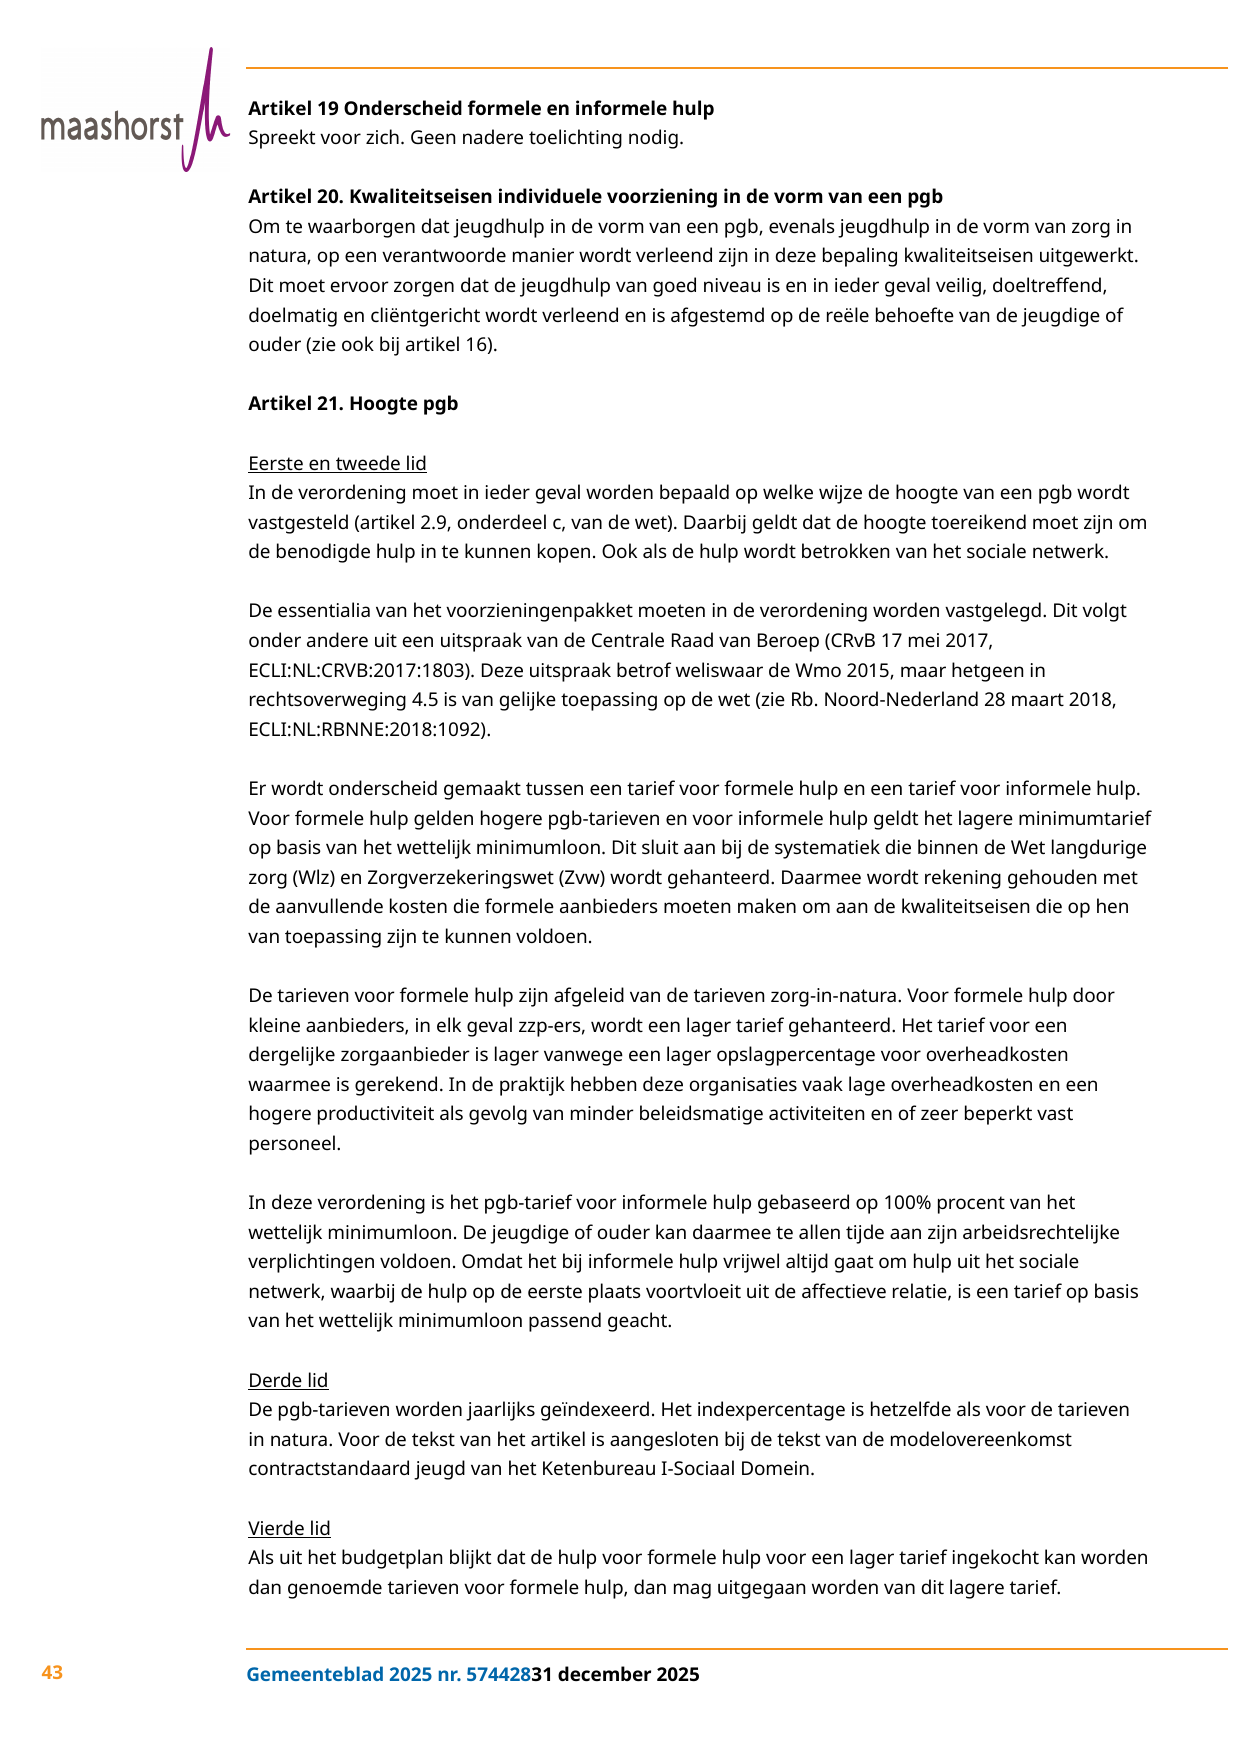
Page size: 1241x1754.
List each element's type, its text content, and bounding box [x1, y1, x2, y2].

text Vierde lid [248, 1515, 1152, 1541]
text Als uit het budgetplan blijkt dat de hulp voor formele hulp voor een lager tarief ingekocht kan worden dan genoemde tarieven voor formele hulp, dan mag uitgegaan worden van dit lagere tarief. [248, 1544, 1152, 1600]
text In de verordening moet in ieder geval worden bepaald op welke wijze de hoogte van een pgb wordt vastgesteld (artikel 2.9, onderdeel c, van de wet). Daarbij geldt dat de hoogte toereikend moet zijn om de benodigde hulp in te kunnen kopen. Ook als de hulp wordt betrokken van het sociale netwerk. [248, 479, 1152, 564]
text Eerste en tweede lid [248, 450, 1152, 476]
text De tarieven voor formele hulp zijn afgeleid van de tarieven zorg-in-natura. Voor formele hulp door kleine aanbieders, in elk geval zzp-ers, wordt een lager tarief gehanteerd. Het tarief voor een dergelijke zorgaanbieder is lager vanwege een lager opslagpercentage voor overheadkosten waarmee is gerekend. In de praktijk hebben deze organisaties vaak lage overheadkosten en een hogere productiviteit als gevolg van minder beleidsmatige activiteiten en of zeer beperkt vast personeel. [248, 982, 1152, 1156]
text Er wordt onderscheid gemaakt tussen een tarief voor formele hulp en een tarief voor informele hulp. Voor formele hulp gelden hogere pgb-tarieven en voor informele hulp geldt het lagere minimumtarief op basis van het wettelijk minimumloon. Dit sluit aan bij de systematiek die binnen de Wet langdurige zorg (Wlz) en Zorgverzekeringswet (Zvw) wordt gehanteerd. Daarmee wordt rekening gehouden met de aanvullende kosten die formele aanbieders moeten maken om aan de kwaliteitseisen die op hen van toepassing zijn te kunnen voldoen. [248, 775, 1152, 949]
picture [41, 47, 231, 172]
text Artikel 19 Onderscheid formele en informele hulp [248, 95, 1152, 121]
text De pgb-tarieven worden jaarlijks geïndexeerd. Het indexpercentage is hetzelfde als voor de tarieven in natura. Voor de tekst van het artikel is aangesloten bij de tekst van de modelovereenkomst contractstandaard jeugd van het Ketenbureau I-Sociaal Domein. [248, 1396, 1152, 1481]
text Artikel 21. Hoogte pgb [248, 391, 1152, 416]
text Derde lid [248, 1367, 1152, 1393]
text Om te waarborgen dat jeugdhulp in de vorm van een pgb, evenals jeugdhulp in de vorm van zorg in natura, op een verantwoorde manier wordt verleend zijn in deze bepaling kwaliteitseisen uitgewerkt. Dit moet ervoor zorgen dat de jeugdhulp van goed niveau is en in ieder geval veilig, doeltreffend, doelmatig en cliëntgericht wordt verleend en is afgestemd op de reële behoefte van de jeugdige of ouder (zie ook bij artikel 16). [248, 213, 1152, 357]
text Spreekt voor zich. Geen nadere toelichting nodig. [248, 124, 1152, 150]
text In deze verordening is het pgb-tarief voor informele hulp gebaseerd op 100% procent van het wettelijk minimumloon. De jeugdige of ouder kan daarmee te allen tijde aan zijn arbeidsrechtelijke verplichtingen voldoen. Omdat het bij informele hulp vrijwel altijd gaat om hulp uit het sociale netwerk, waarbij de hulp op de eerste plaats voortvloeit uit de affectieve relatie, is een tarief op basis van het wettelijk minimumloon passend geacht. [248, 1189, 1152, 1333]
text De essentialia van het voorzieningenpakket moeten in de verordening worden vastgelegd. Dit volgt onder andere uit een uitspraak van de Centrale Raad van Beroep (CRvB 17 mei 2017, ECLI:NL:CRVB:2017:1803). Deze uitspraak betrof weliswaar de Wmo 2015, maar hetgeen in rechtsoverweging 4.5 is van gelijke toepassing op de wet (zie Rb. Noord-Nederland 28 maart 2018, ECLI:NL:RBNNE:2018:1092). [248, 598, 1152, 742]
text Artikel 20. Kwaliteitseisen individuele voorziening in de vorm van een pgb [248, 183, 1152, 209]
